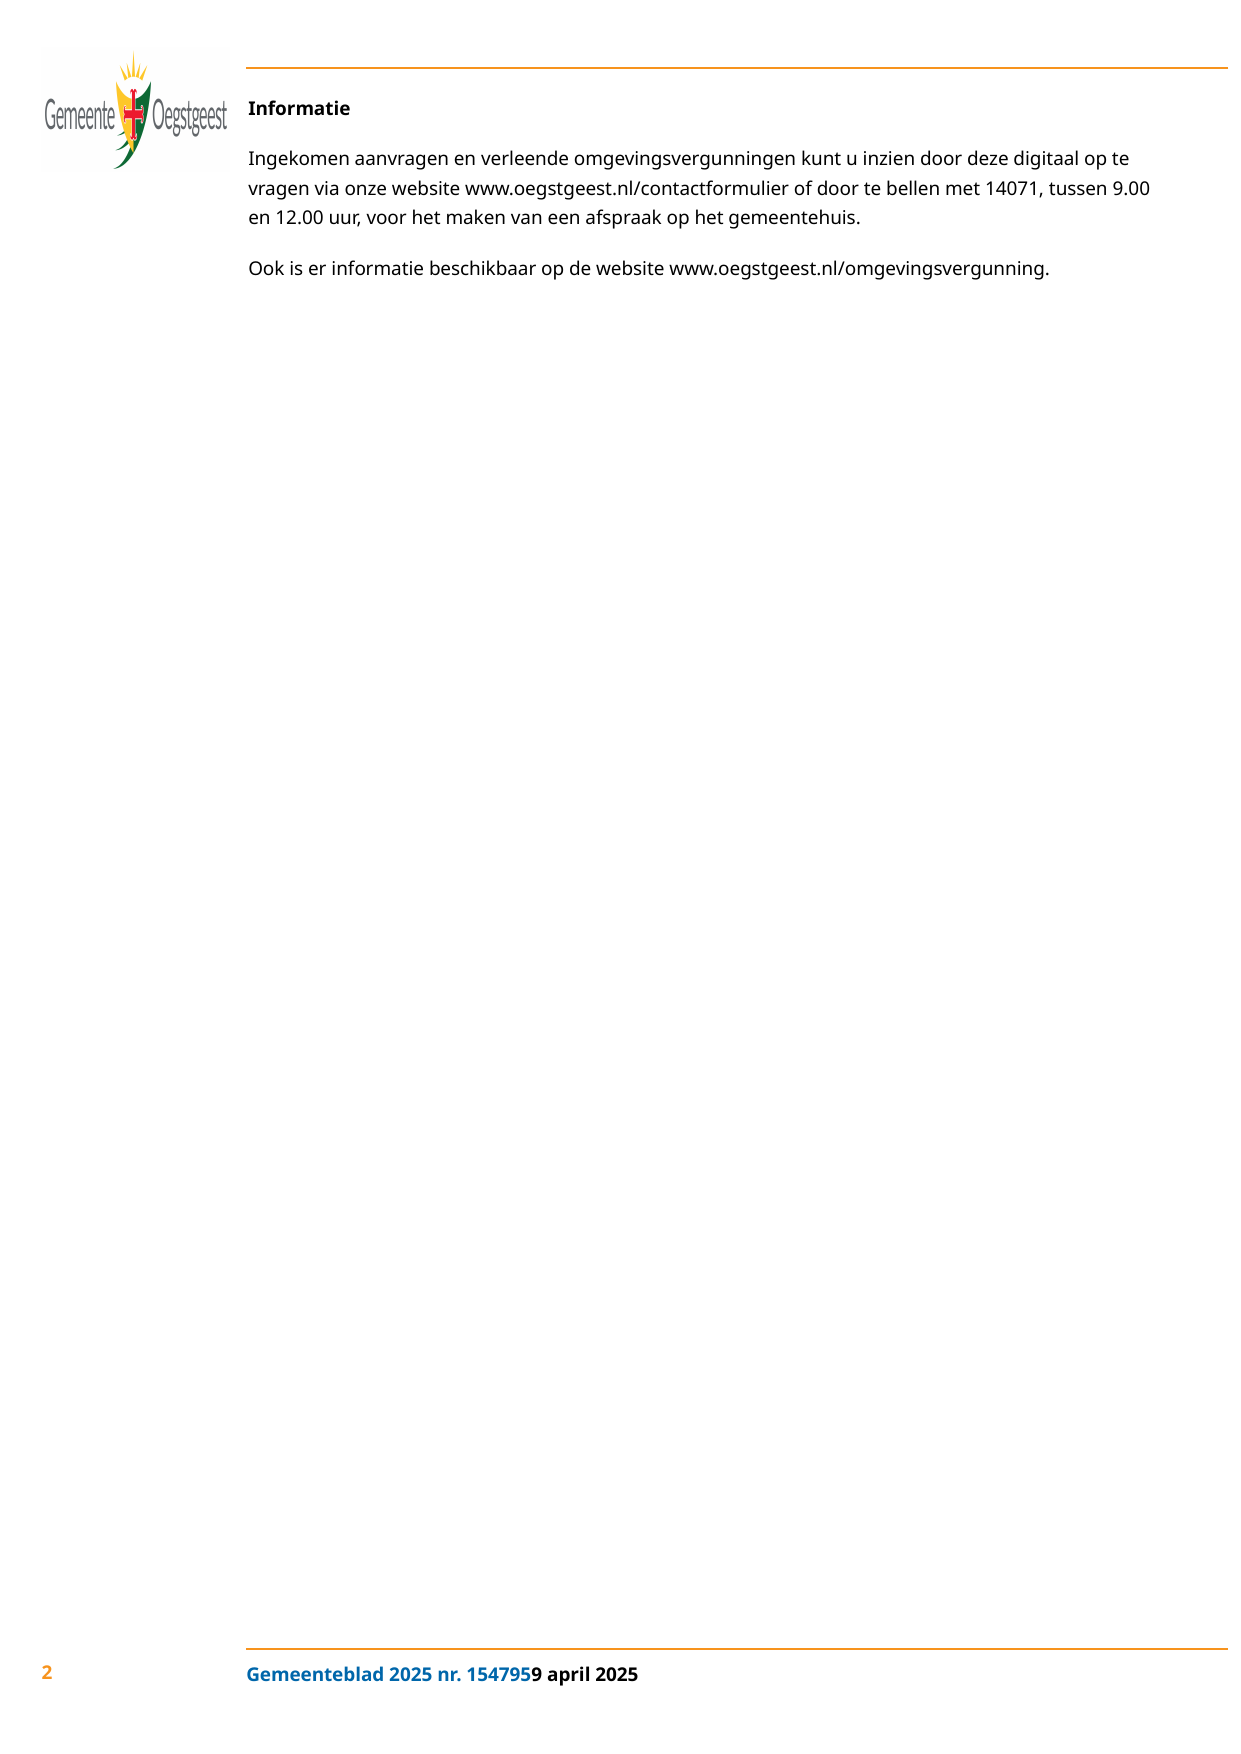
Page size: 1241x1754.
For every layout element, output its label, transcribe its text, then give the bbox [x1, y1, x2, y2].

text Informatie [248, 95, 1152, 121]
text Ingekomen aanvragen en verleende omgevingsvergunningen kunt u inzien door deze digitaal op te vragen via onze website www.oegstgeest.nl/contactformulier of door te bellen met 14071, tussen 9.00 en 12.00 uur, voor het maken van een afspraak op het gemeentehuis. [248, 145, 1152, 230]
picture [41, 47, 231, 172]
text Ook is er informatie beschikbaar op de website www.oegstgeest.nl/omgevingsvergunning. [248, 255, 1152, 281]
